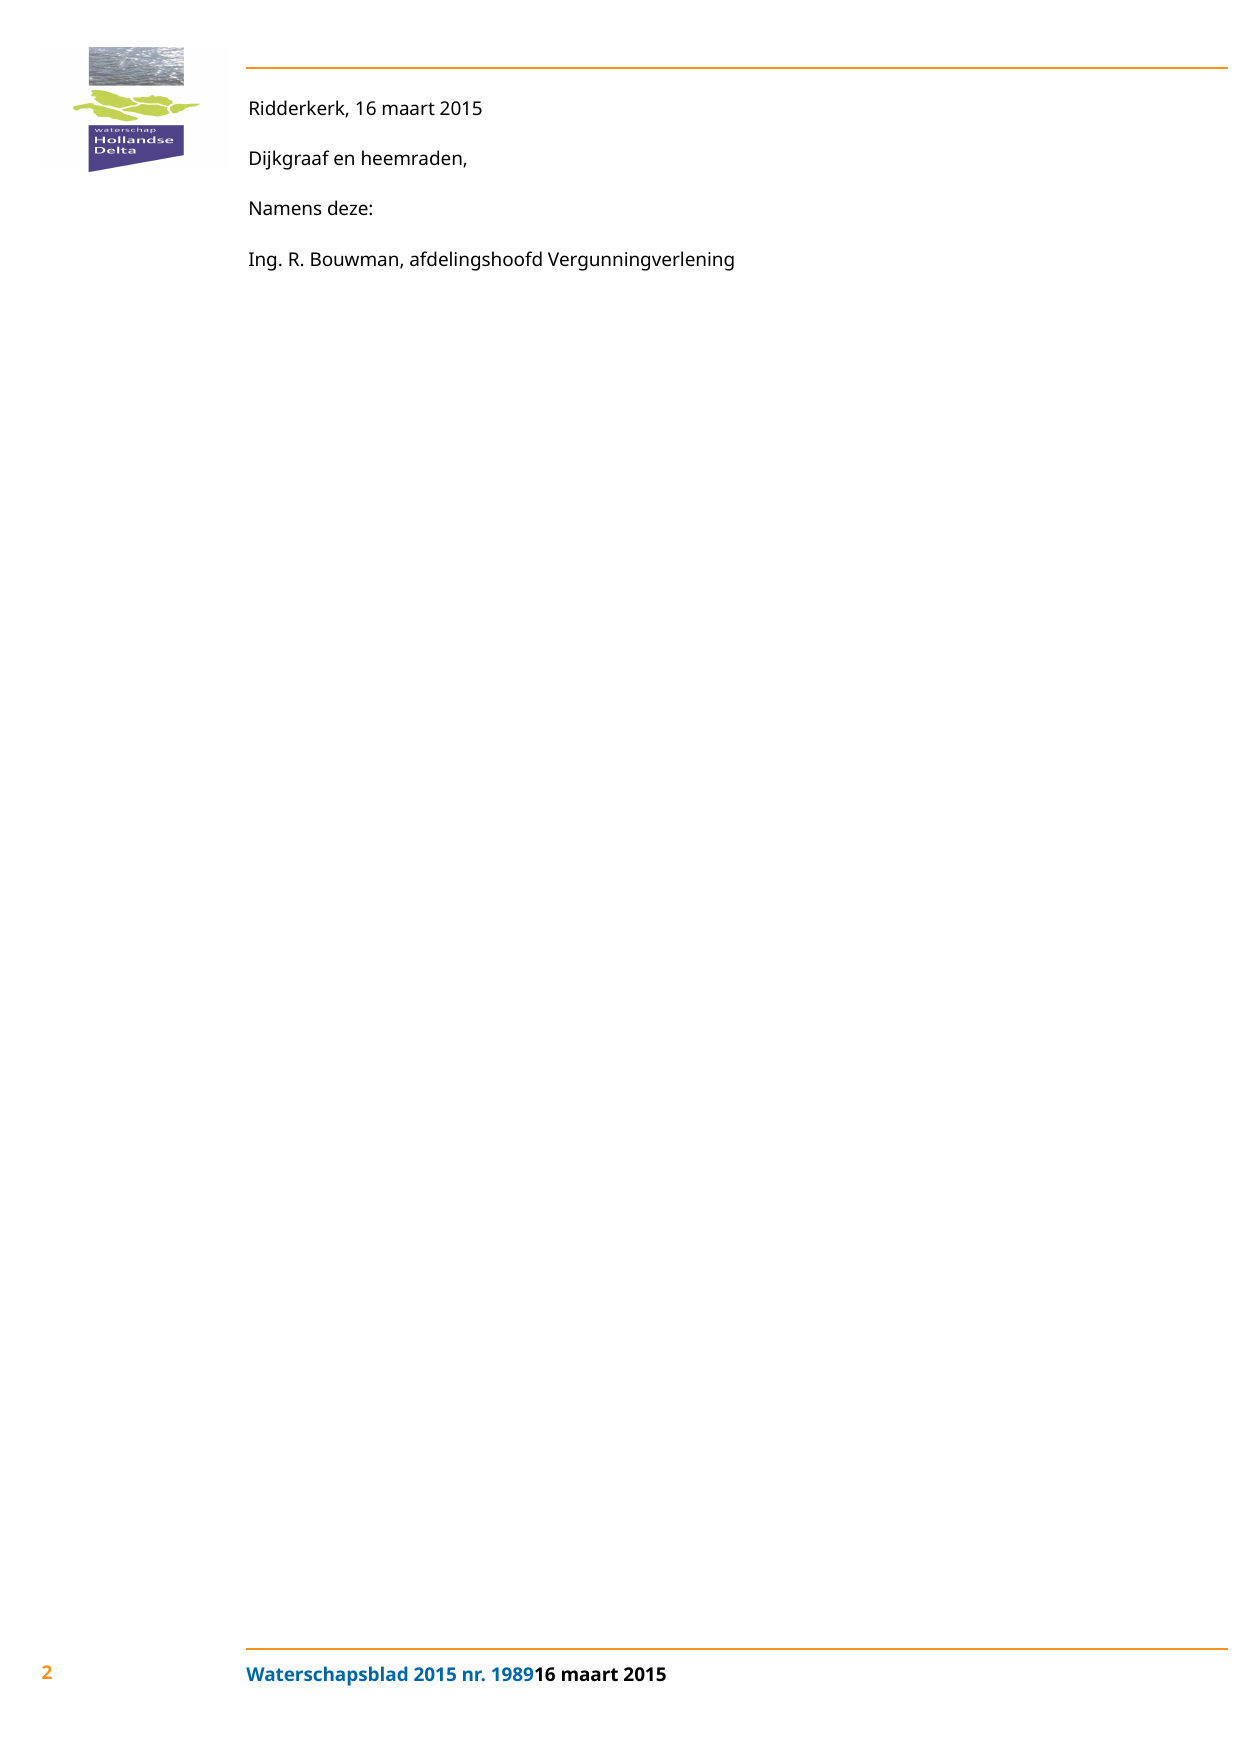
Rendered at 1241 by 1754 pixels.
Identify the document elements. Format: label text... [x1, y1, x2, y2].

picture [41, 47, 231, 172]
text Dijkgraaf en heemraden, [248, 145, 1152, 171]
text Ridderkerk, 16 maart 2015 [248, 95, 1152, 121]
text Namens deze: [248, 196, 1152, 221]
text Ing. R. Bouwman, afdelingshoofd Vergunningverlening [248, 246, 1152, 272]
